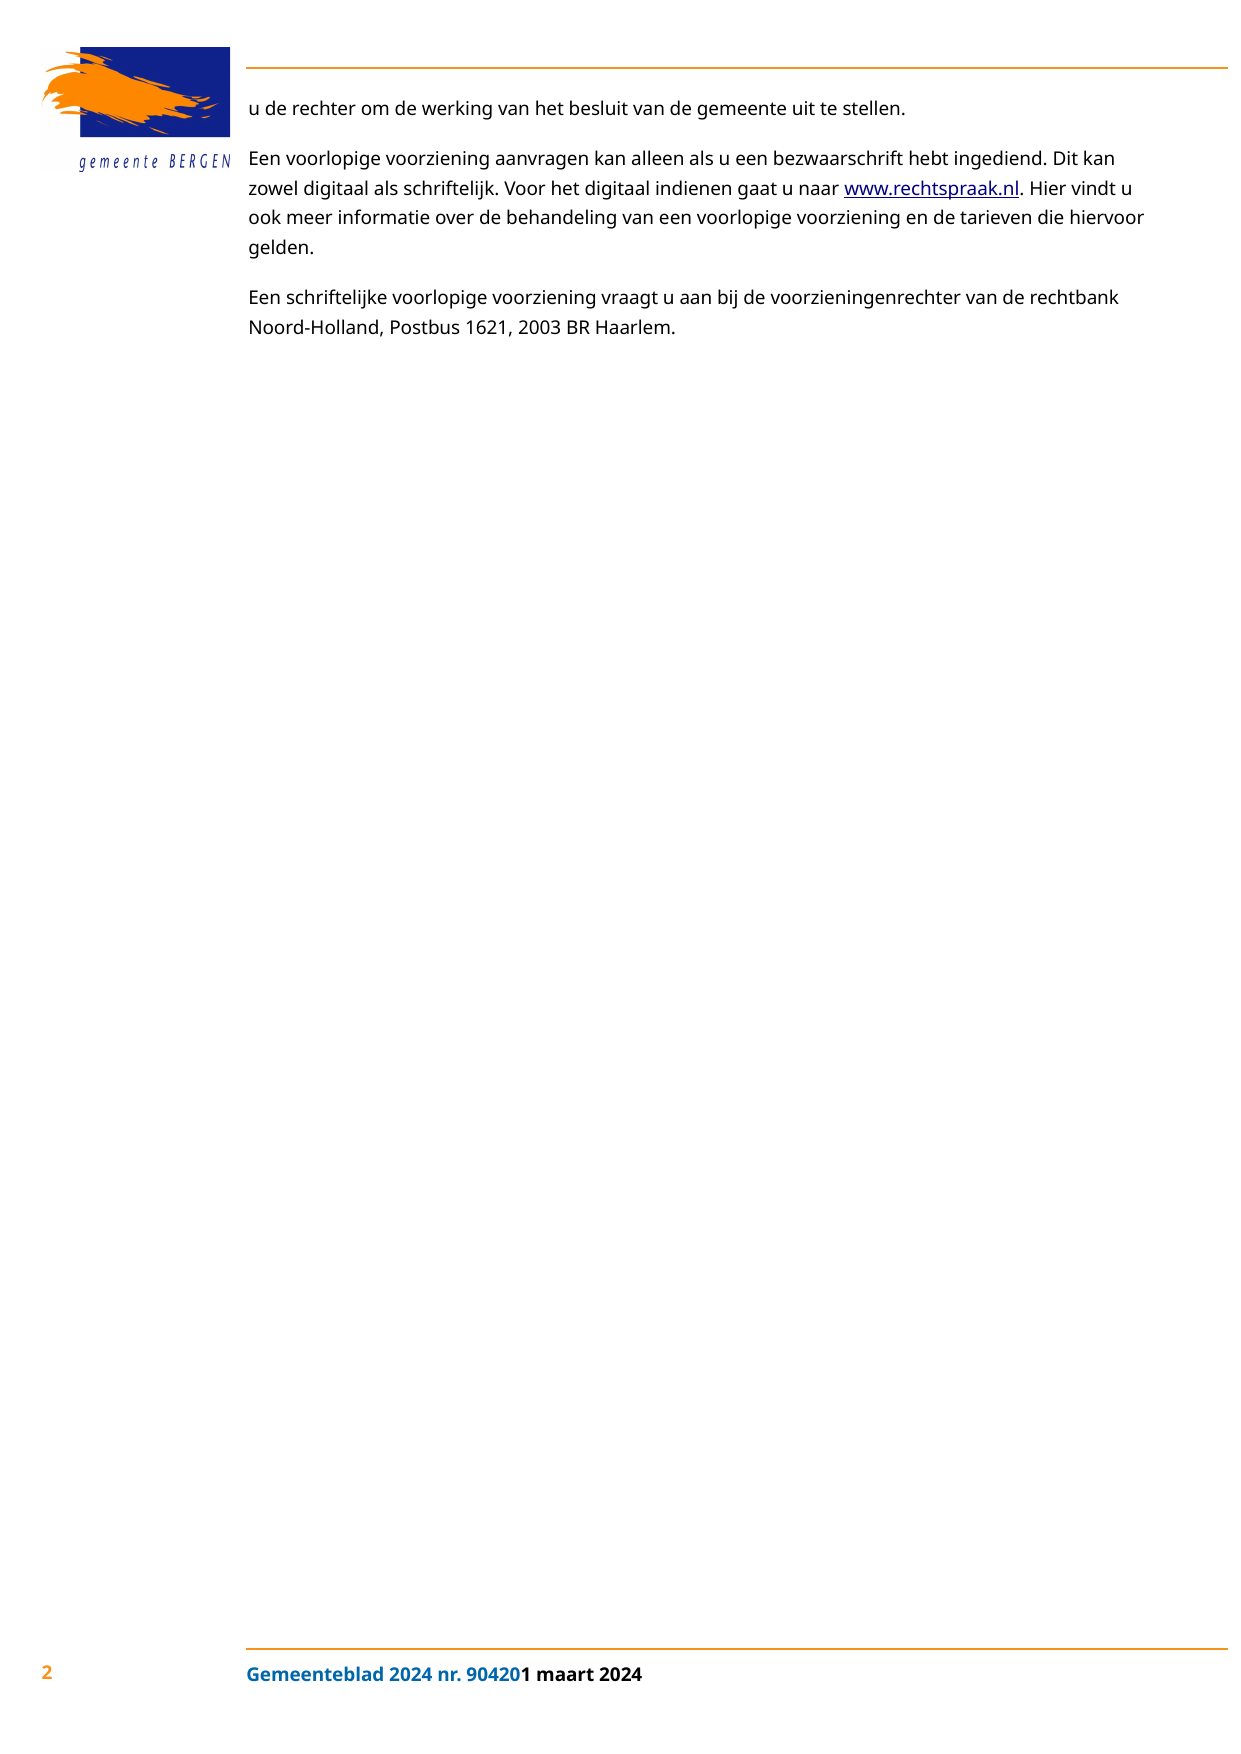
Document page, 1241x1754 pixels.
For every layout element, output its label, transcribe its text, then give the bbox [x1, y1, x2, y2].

picture [41, 47, 231, 172]
text Een voorlopige voorziening aanvragen kan alleen als u een bezwaarschrift hebt ingediend. Dit kan zowel digitaal als schriftelijk. Voor het digitaal indienen gaat u naar www.rechtspraak.nl. Hier vindt u ook meer informatie over de behandeling van een voorlopige voorziening en de tarieven die hiervoor gelden. [248, 145, 1152, 260]
text Een schriftelijke voorlopige voorziening vraagt u aan bij de voorzieningenrechter van de rechtbank Noord-Holland, Postbus 1621, 2003 BR Haarlem. [248, 284, 1152, 340]
text u de rechter om de werking van het besluit van de gemeente uit te stellen. [248, 95, 1152, 121]
